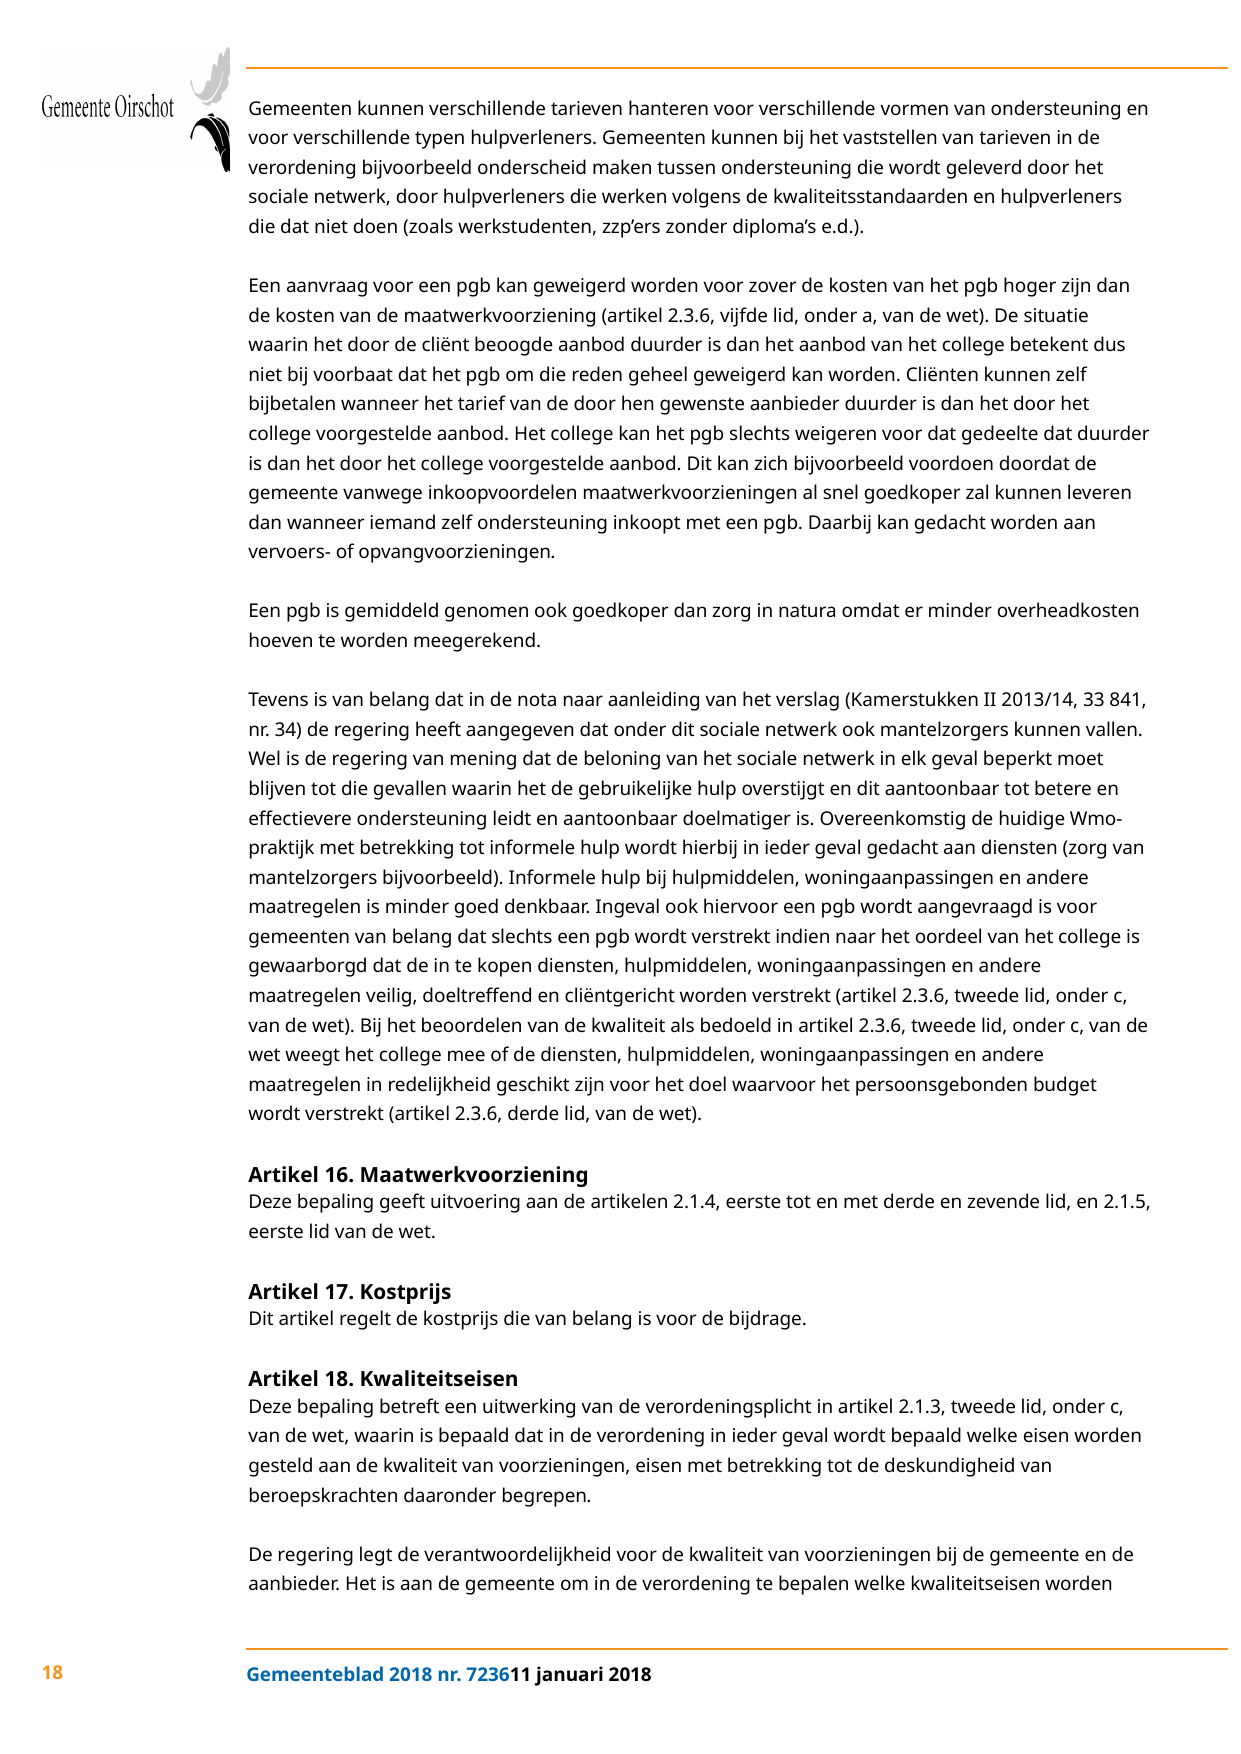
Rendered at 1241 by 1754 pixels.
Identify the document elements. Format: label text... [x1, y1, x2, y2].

text Artikel 16. Maatwerkvoorziening [248, 1160, 1152, 1188]
text Een pgb is gemiddeld genomen ook goedkoper dan zorg in natura omdat er minder overheadkosten hoeven te worden meegerekend. [248, 598, 1152, 653]
text De regering legt de verantwoordelijkheid voor de kwaliteit van voorzieningen bij de gemeente en de aanbieder. Het is aan de gemeente om in de verordening te bepalen welke kwaliteitseisen worden [248, 1541, 1152, 1596]
text Deze bepaling betreft een uitwerking van de verordeningsplicht in artikel 2.1.3, tweede lid, onder c, van de wet, waarin is bepaald dat in de verordening in ieder geval wordt bepaald welke eisen worden gesteld aan de kwaliteit van voorzieningen, eisen met betrekking tot de deskundigheid van beroepskrachten daaronder begrepen. [248, 1393, 1152, 1507]
text Gemeenten kunnen verschillende tarieven hanteren voor verschillende vormen van ondersteuning en voor verschillende typen hulpverleners. Gemeenten kunnen bij het vaststellen van tarieven in de verordening bijvoorbeeld onderscheid maken tussen ondersteuning die wordt geleverd door het sociale netwerk, door hulpverleners die werken volgens de kwaliteitsstandaarden en hulpverleners die dat niet doen (zoals werkstudenten, zzp’ers zonder diploma’s e.d.). [248, 95, 1152, 239]
text Deze bepaling geeft uitvoering aan de artikelen 2.1.4, eerste tot en met derde en zevende lid, en 2.1.5, eerste lid van de wet. [248, 1188, 1152, 1243]
picture [41, 47, 231, 172]
text Tevens is van belang dat in de nota naar aanleiding van het verslag (Kamerstukken II 2013/14, 33 841, nr. 34) de regering heeft aangegeven dat onder dit sociale netwerk ook mantelzorgers kunnen vallen. Wel is de regering van mening dat de beloning van het sociale netwerk in elk geval beperkt moet blijven tot die gevallen waarin het de gebruikelijke hulp overstijgt en dit aantoonbaar tot betere en effectievere ondersteuning leidt en aantoonbaar doelmatiger is. Overeenkomstig de huidige Wmo-praktijk met betrekking tot informele hulp wordt hierbij in ieder geval gedacht aan diensten (zorg van mantelzorgers bijvoorbeeld). Informele hulp bij hulpmiddelen, woningaanpassingen en andere maatregelen is minder goed denkbaar. Ingeval ook hiervoor een pgb wordt aangevraagd is voor gemeenten van belang dat slechts een pgb wordt verstrekt indien naar het oordeel van het college is gewaarborgd dat de in te kopen diensten, hulpmiddelen, woningaanpassingen en andere maatregelen veilig, doeltreffend en cliëntgericht worden verstrekt (artikel 2.3.6, tweede lid, onder c, van de wet). Bij het beoordelen van de kwaliteit als bedoeld in artikel 2.3.6, tweede lid, onder c, van de wet weegt het college mee of de diensten, hulpmiddelen, woningaanpassingen en andere maatregelen in redelijkheid geschikt zijn voor het doel waarvoor het persoonsgebonden budget wordt verstrekt (artikel 2.3.6, derde lid, van de wet). [248, 686, 1152, 1126]
text Artikel 18. Kwaliteitseisen [248, 1364, 1152, 1393]
text Artikel 17. Kostprijs [248, 1277, 1152, 1305]
text Dit artikel regelt de kostprijs die van belang is voor de bijdrage. [248, 1305, 1152, 1331]
text Een aanvraag voor een pgb kan geweigerd worden voor zover de kosten van het pgb hoger zijn dan de kosten van de maatwerkvoorziening (artikel 2.3.6, vijfde lid, onder a, van de wet). De situatie waarin het door de cliënt beoogde aanbod duurder is dan het aanbod van het college betekent dus niet bij voorbaat dat het pgb om die reden geheel geweigerd kan worden. Cliënten kunnen zelf bijbetalen wanneer het tarief van de door hen gewenste aanbieder duurder is dan het door het college voorgestelde aanbod. Het college kan het pgb slechts weigeren voor dat gedeelte dat duurder is dan het door het college voorgestelde aanbod. Dit kan zich bijvoorbeeld voordoen doordat de gemeente vanwege inkoopvoordelen maatwerkvoorzieningen al snel goedkoper zal kunnen leveren dan wanneer iemand zelf ondersteuning inkoopt met een pgb. Daarbij kan gedacht worden aan vervoers- of opvangvoorzieningen. [248, 272, 1152, 564]
